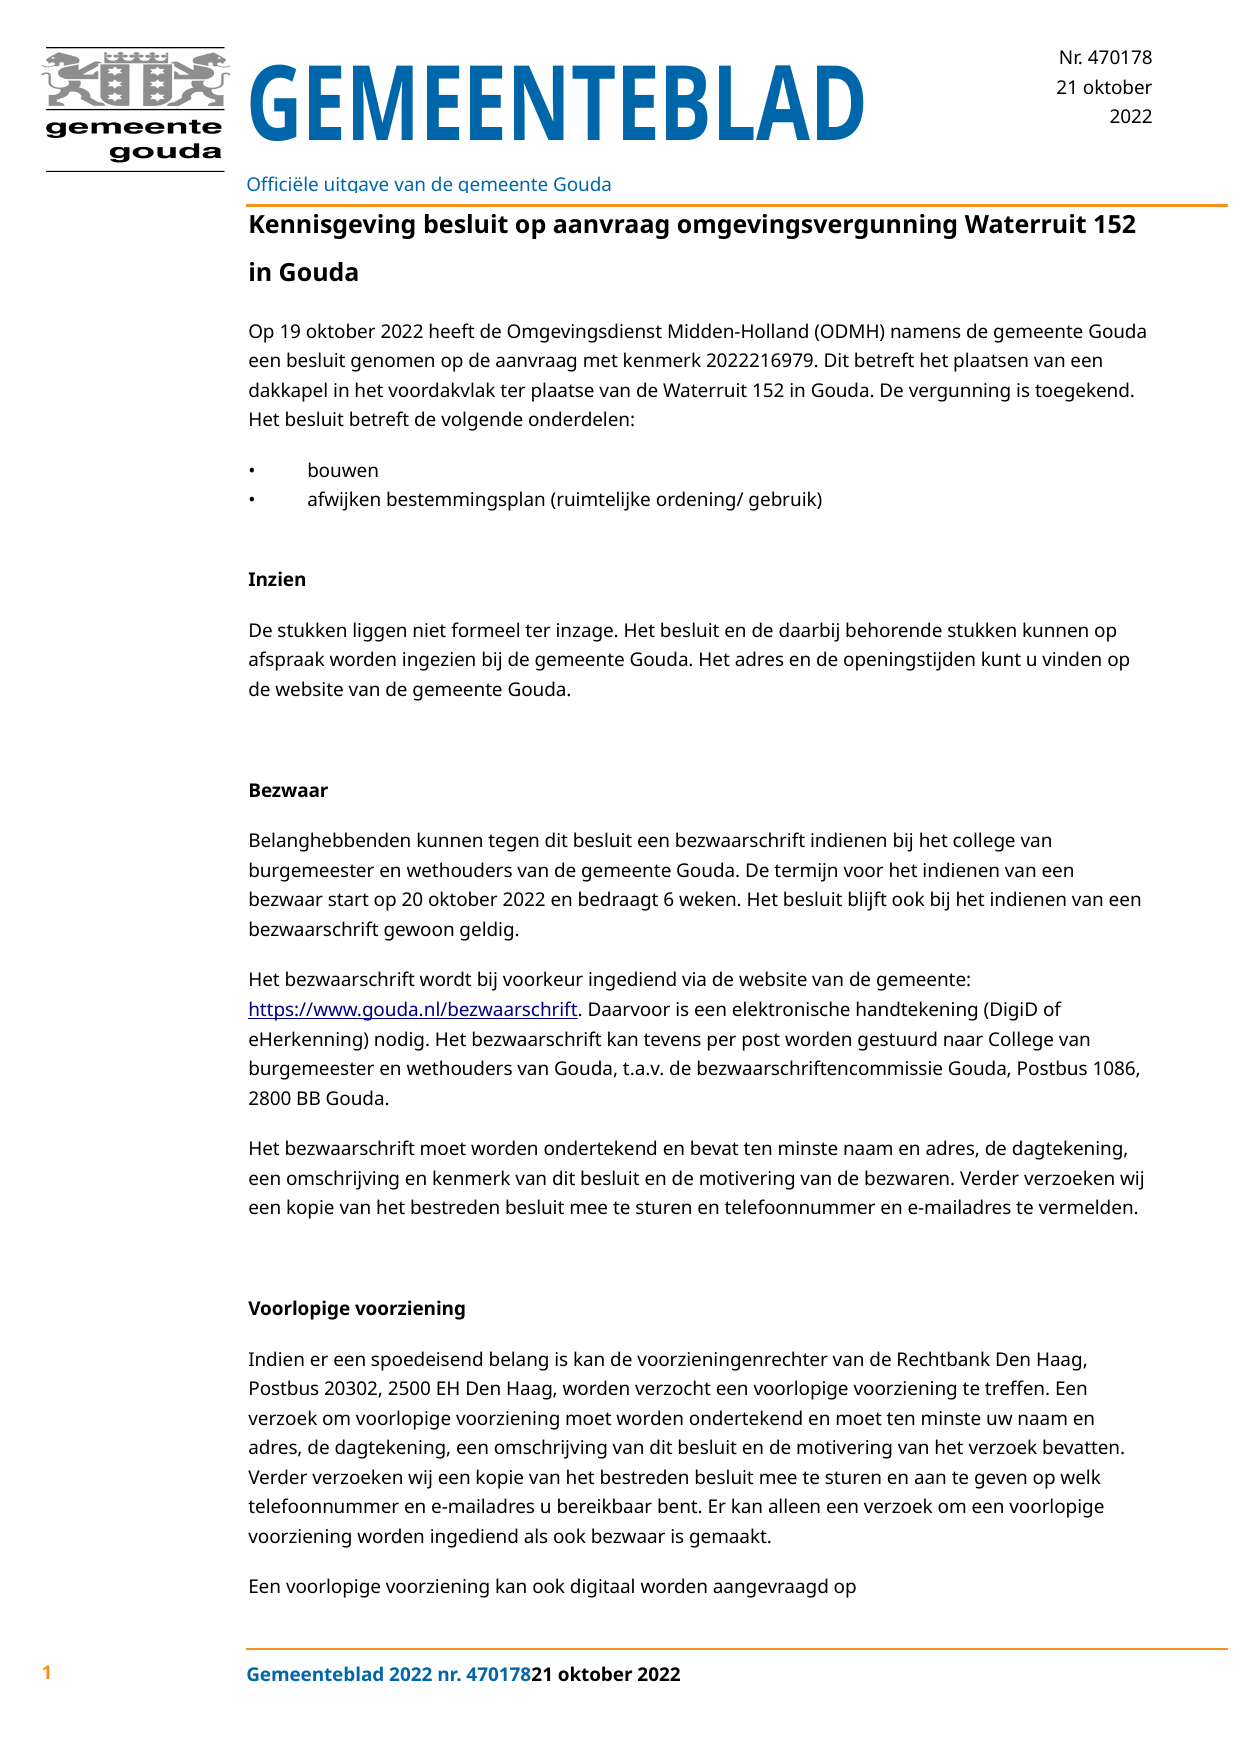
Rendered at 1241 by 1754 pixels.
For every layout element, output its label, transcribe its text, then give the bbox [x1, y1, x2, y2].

text Bezwaar [248, 777, 1152, 803]
text Het bezwaarschrift wordt bij voorkeur ingediend via de website van de gemeente: https://www.gouda.nl/bezwaarschrift. Daarvoor is een elektronische handtekening (DigiD of eHerkenning) nodig. Het bezwaarschrift kan tevens per post worden gestuurd naar College van burgemeester en wethouders van Gouda, t.a.v. de bezwaarschriftencommissie Gouda, Postbus 1086, 2800 BB Gouda. [248, 967, 1152, 1111]
text Kennisgeving besluit op aanvraag omgevingsvergunning Waterruit 152 in Gouda [248, 207, 1152, 288]
text Op 19 oktober 2022 heeft de Omgevingsdienst Midden-Holland (ODMH) namens de gemeente Gouda een besluit genomen op de aanvraag met kenmerk 2022216979. Dit betreft het plaatsen van een dakkapel in het voordakvlak ter plaatse van de Waterruit 152 in Gouda. De vergunning is toegekend. Het besluit betreft de volgende onderdelen: [248, 318, 1152, 432]
text Indien er een spoedeisend belang is kan de voorzieningenrechter van de Rechtbank Den Haag, Postbus 20302, 2500 EH Den Haag, worden verzocht een voorlopige voorziening te treffen. Een verzoek om voorlopige voorziening moet worden ondertekend en moet ten minste uw naam en adres, de dagtekening, een omschrijving van dit besluit en de motivering van het verzoek bevatten. Verder verzoeken wij een kopie van het bestreden besluit mee te sturen en aan te geven op welk telefoonnummer en e-mailadres u bereikbaar bent. Er kan alleen een verzoek om een voorlopige voorziening worden ingediend als ook bezwaar is gemaakt. [248, 1346, 1152, 1549]
text De stukken liggen niet formeel ter inzage. Het besluit en de daarbij behorende stukken kunnen op afspraak worden ingezien bij de gemeente Gouda. Het adres en de openingstijden kunt u vinden op de website van de gemeente Gouda. [248, 617, 1152, 702]
text Voorlopige voorziening [248, 1295, 1152, 1321]
list bouwen [248, 457, 1152, 483]
text Belanghebbenden kunnen tegen dit besluit een bezwaarschrift indienen bij het college van burgemeester en wethouders van de gemeente Gouda. De termijn voor het indienen van een bezwaar start op 20 oktober 2022 en bedraagt 6 weken. Het besluit blijft ook bij het indienen van een bezwaarschrift gewoon geldig. [248, 827, 1152, 942]
text Inzien [248, 567, 1152, 592]
text Het bezwaarschrift moet worden ondertekend en bevat ten minste naam en adres, de dagtekening, een omschrijving en kenmerk van dit besluit en de motivering van de bezwaren. Verder verzoeken wij een kopie van het bestreden besluit mee te sturen en telefoonnummer en e-mailadres te vermelden. [248, 1135, 1152, 1220]
text Een voorlopige voorziening kan ook digitaal worden aangevraagd op [248, 1574, 1152, 1599]
list afwijken bestemmingsplan (ruimtelijke ordening/ gebruik) [248, 487, 1152, 512]
picture [41, 47, 231, 172]
